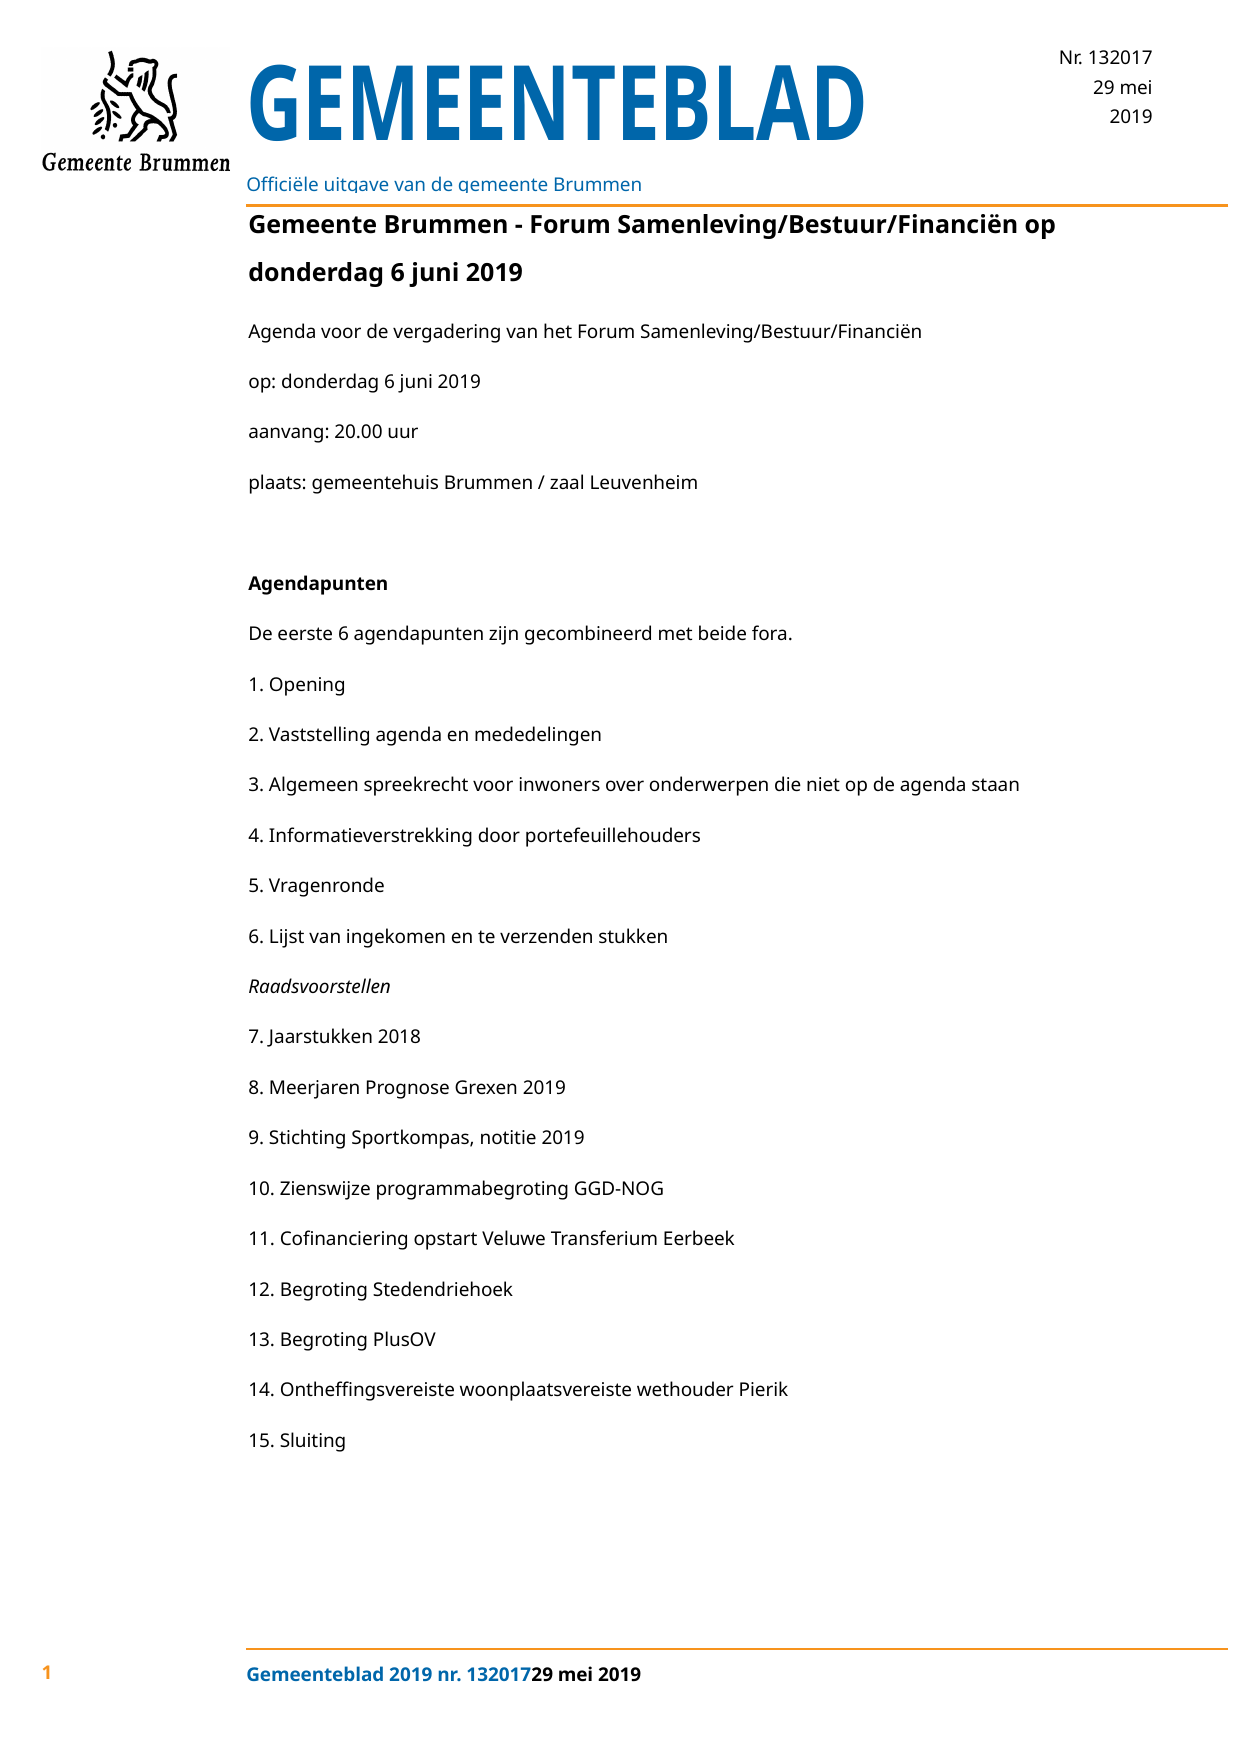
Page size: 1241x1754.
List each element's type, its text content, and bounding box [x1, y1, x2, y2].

text 3. Algemeen spreekrecht voor inwoners over onderwerpen die niet op de agenda staan [248, 772, 1152, 797]
text Raadsvoorstellen [248, 973, 1152, 999]
text 12. Begroting Stedendriehoek [248, 1276, 1152, 1302]
text 2. Vaststelling agenda en mededelingen [248, 721, 1152, 747]
picture [41, 47, 231, 172]
text 9. Stichting Sportkompas, notitie 2019 [248, 1124, 1152, 1150]
text 6. Lijst van ingekomen en te verzenden stukken [248, 923, 1152, 949]
text op: donderdag 6 juni 2019 [248, 368, 1152, 394]
text Agenda voor de vergadering van het Forum Samenleving/Bestuur/Financiën [248, 318, 1152, 344]
text 13. Begroting PlusOV [248, 1326, 1152, 1352]
text 11. Cofinanciering opstart Veluwe Transferium Eerbeek [248, 1225, 1152, 1251]
text 14. Ontheffingsvereiste woonplaatsvereiste wethouder Pierik [248, 1377, 1152, 1402]
text 4. Informatieverstrekking door portefeuillehouders [248, 822, 1152, 848]
text aanvang: 20.00 uur [248, 419, 1152, 444]
text 10. Zienswijze programmabegroting GGD-NOG [248, 1175, 1152, 1201]
text plaats: gemeentehuis Brummen / zaal Leuvenheim [248, 469, 1152, 495]
text 5. Vragenronde [248, 872, 1152, 898]
text De eerste 6 agendapunten zijn gecombineerd met beide fora. [248, 620, 1152, 646]
text 15. Sluiting [248, 1427, 1152, 1453]
text Agendapunten [248, 570, 1152, 596]
text 7. Jaarstukken 2018 [248, 1024, 1152, 1049]
text 8. Meerjaren Prognose Grexen 2019 [248, 1074, 1152, 1100]
text 1. Opening [248, 671, 1152, 697]
text Gemeente Brummen - Forum Samenleving/Bestuur/Financiën op donderdag 6 juni 2019 [248, 207, 1152, 288]
